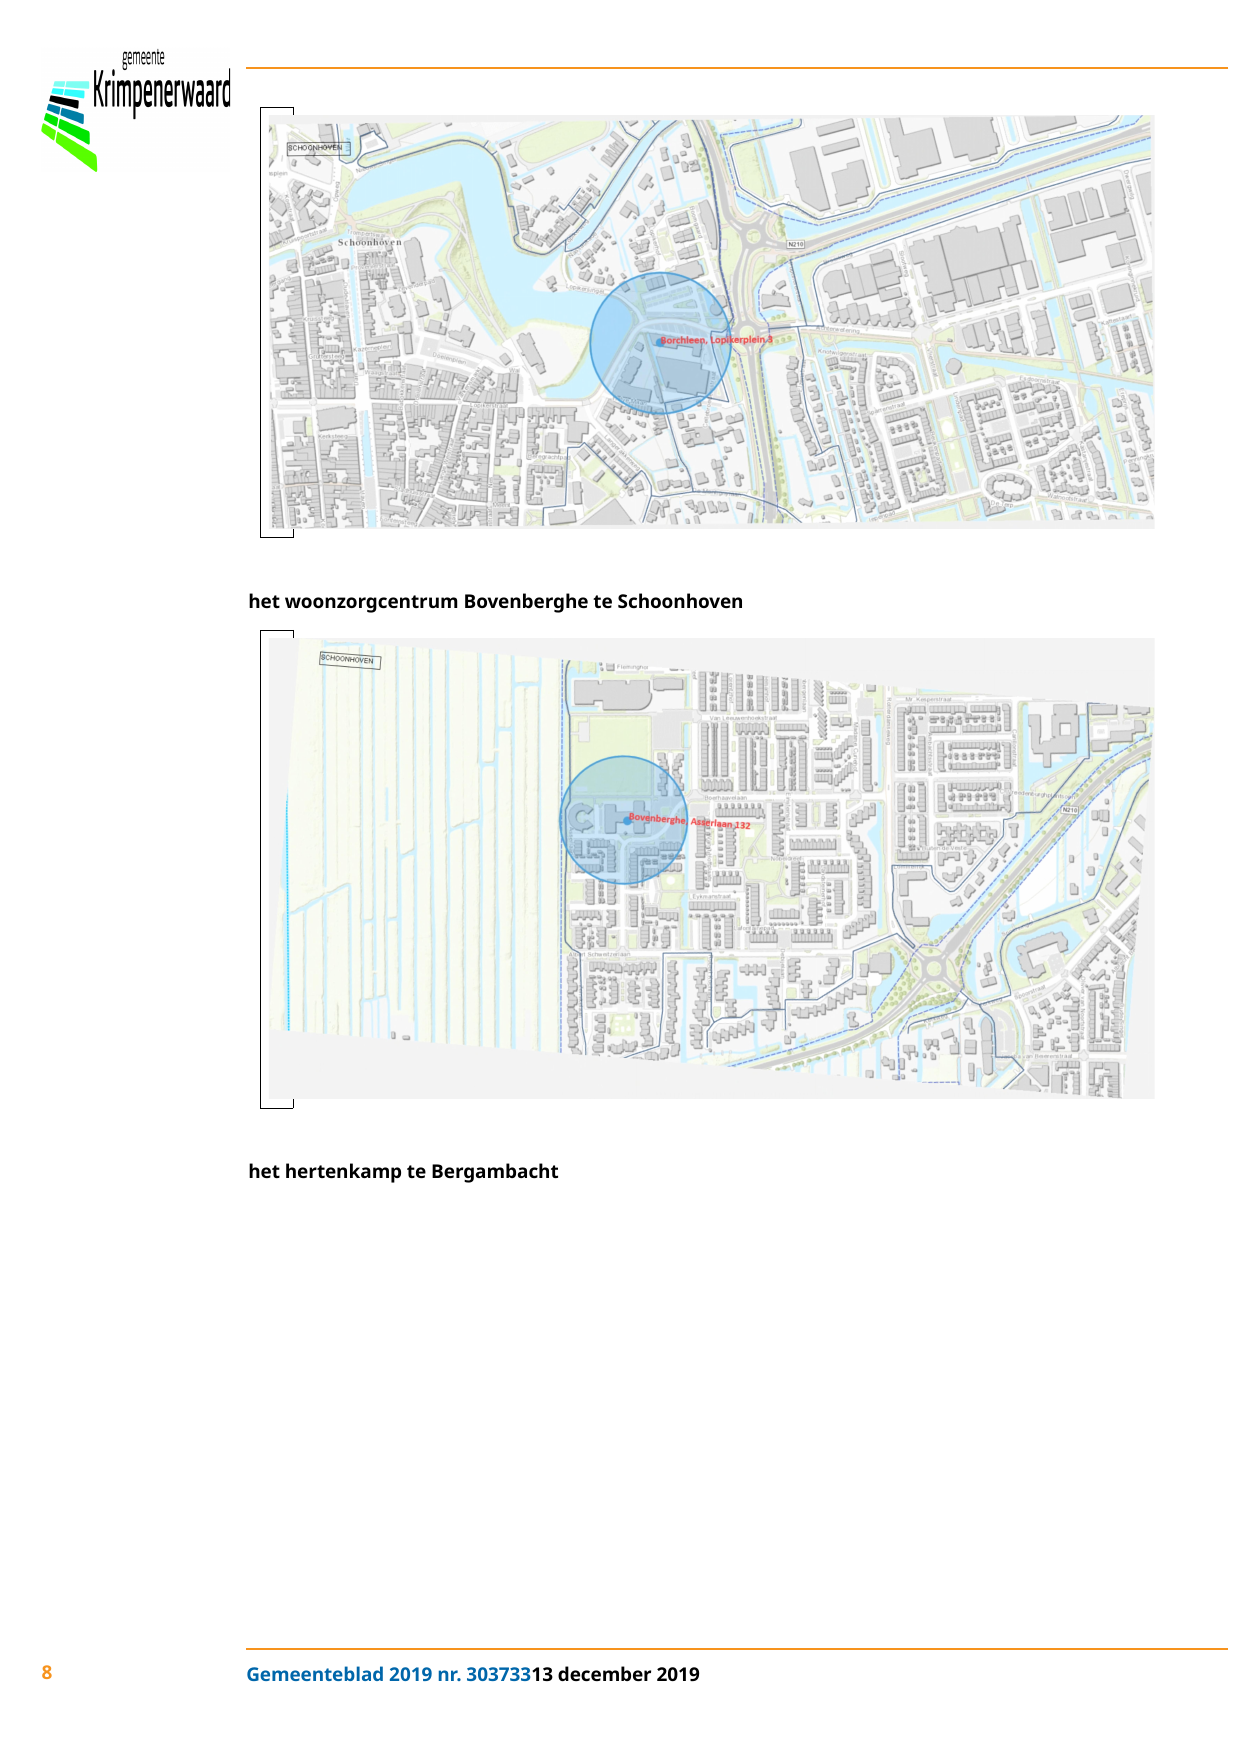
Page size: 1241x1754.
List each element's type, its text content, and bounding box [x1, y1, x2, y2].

picture [268, 115, 1155, 529]
text het woonzorgcentrum Bovenberghe te Schoonhoven [248, 588, 1152, 614]
picture [41, 47, 231, 172]
text het hertenkamp te Bergambacht [248, 1159, 1152, 1184]
picture [268, 638, 1155, 1099]
